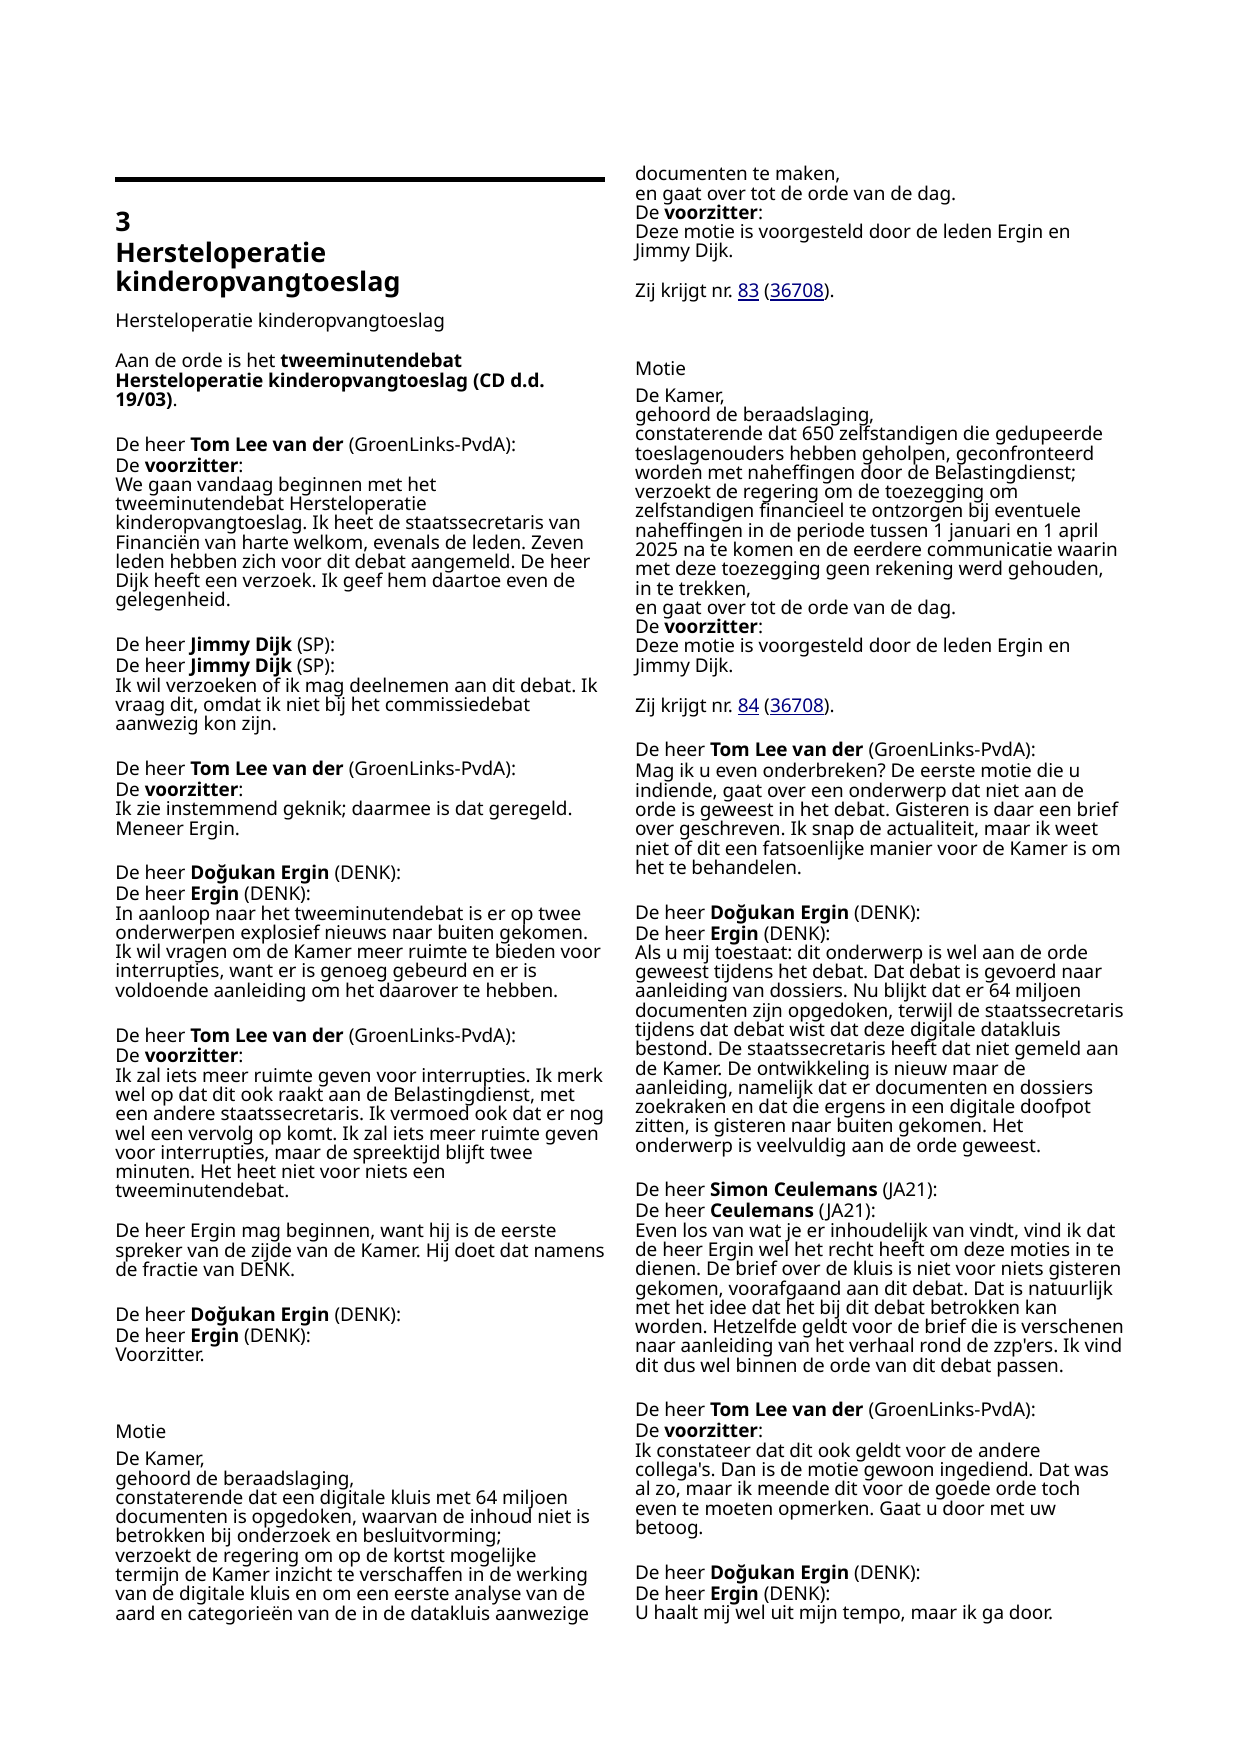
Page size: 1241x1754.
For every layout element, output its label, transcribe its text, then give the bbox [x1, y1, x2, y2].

text U haalt mij wel uit mijn tempo, maar ik ga door. [635, 1604, 1125, 1623]
text verzoekt de regering om op de kortst mogelijke termijn de Kamer inzicht te verschaffen in de werking van de digitale kluis en om een eerste analyse van de aard en categorieën van de in de datakluis aanwezige [115, 1547, 605, 1624]
text De heer Tom Lee van der (GroenLinks-PvdA): [115, 1022, 605, 1047]
text De heer Tom Lee van der (GroenLinks-PvdA): [115, 755, 605, 781]
text De voorzitter: [635, 1422, 1125, 1442]
text constaterende dat 650 zelfstandigen die gedupeerde toeslagenouders hebben geholpen, geconfronteerd worden met naheffingen door de Belastingdienst; [635, 425, 1125, 483]
text De heer Tom Lee van der (GroenLinks-PvdA): [635, 737, 1125, 762]
text De heer Jimmy Dijk (SP): [115, 632, 605, 657]
text De heer Doğukan Ergin (DENK): [115, 1301, 605, 1327]
text De heer Doğukan Ergin (DENK): [635, 899, 1125, 924]
text gehoord de beraadslaging, [115, 1470, 605, 1489]
text De heer Doğukan Ergin (DENK): [635, 1559, 1125, 1584]
text Hersteloperatie kinderopvangtoeslag [115, 239, 605, 312]
text De voorzitter: [635, 204, 1125, 223]
text Zij krijgt nr. 84 (36708). [635, 697, 1125, 716]
text De heer Ergin mag beginnen, want hij is de eerste spreker van de zijde van de Kamer. Hij doet dat namens de fractie van DENK. [115, 1222, 605, 1280]
text Motie [115, 1419, 605, 1444]
text In aanloop naar het tweeminutendebat is er op twee onderwerpen explosief nieuws naar buiten gekomen. Ik wil vragen om de Kamer meer ruimte te bieden voor interrupties, want er is genoeg gebeurd en er is voldoende aanleiding om het daarover te hebben. [115, 904, 605, 1001]
text De voorzitter: [635, 618, 1125, 637]
text gehoord de beraadslaging, [635, 406, 1125, 425]
text De heer Ergin (DENK): [635, 1584, 1125, 1604]
text Mag ik u even onderbreken? De eerste motie die u indiende, gaat over een onderwerp dat niet aan de orde is geweest in het debat. Gisteren is daar een brief over geschreven. Ik snap de actualiteit, maar ik weet niet of dit een fatsoenlijke manier voor de Kamer is om het te behandelen. [635, 762, 1125, 878]
text De heer Ergin (DENK): [635, 924, 1125, 944]
text en gaat over tot de orde van de dag. [635, 599, 1125, 618]
text verzoekt de regering om de toezegging om zelfstandigen financieel te ontzorgen bij eventuele naheffingen in de periode tussen 1 januari en 1 april 2025 na te komen en de eerdere communicatie waarin met deze toezegging geen rekening werd gehouden, in te trekken, [635, 483, 1125, 599]
text documenten te maken, [635, 165, 1125, 184]
text De heer Jimmy Dijk (SP): [115, 657, 605, 677]
text Ik constateer dat dit ook geldt voor de andere collega's. Dan is de motie gewoon ingediend. Dat was al zo, maar ik meende dit voor de goede orde toch even te moeten opmerken. Gaat u door met uw betoog. [635, 1442, 1125, 1538]
text De heer Ceulemans (JA21): [635, 1202, 1125, 1222]
text Als u mij toestaat: dit onderwerp is wel aan de orde geweest tijdens het debat. Dat debat is gevoerd naar aanleiding van dossiers. Nu blijkt dat er 64 miljoen documenten zijn opgedoken, terwijl de staatssecretaris tijdens dat debat wist dat deze digitale datakluis bestond. De staatssecretaris heeft dat niet gemeld aan de Kamer. De ontwikkeling is nieuw maar de aanleiding, namelijk dat er documenten en dossiers zoekraken en dat die ergens in een digitale doofpot zitten, is gisteren naar buiten gekomen. Het onderwerp is veelvuldig aan de orde geweest. [635, 944, 1125, 1156]
text Zij krijgt nr. 83 (36708). [635, 282, 1125, 302]
text Deze motie is voorgesteld door de leden Ergin en Jimmy Dijk. [635, 223, 1125, 262]
text Aan de orde is het tweeminutendebat Hersteloperatie kinderopvangtoeslag (CD d.d. 19/03). [115, 352, 605, 410]
text Even los van wat je er inhoudelijk van vindt, vind ik dat de heer Ergin wel het recht heeft om deze moties in te dienen. De brief over de kluis is niet voor niets gisteren gekomen, voorafgaand aan dit debat. Dat is natuurlijk met het idee dat het bij dit debat betrokken kan worden. Hetzelfde geldt voor de brief die is verschenen naar aanleiding van het verhaal rond de zzp'ers. Ik vind dit dus wel binnen de orde van dit debat passen. [635, 1222, 1125, 1376]
text Voorzitter. [115, 1346, 605, 1365]
text Ik zal iets meer ruimte geven voor interrupties. Ik merk wel op dat dit ook raakt aan de Belastingdienst, met een andere staatssecretaris. Ik vermoed ook dat er nog wel een vervolg op komt. Ik zal iets meer ruimte geven voor interrupties, maar de spreektijd blijft twee minuten. Het heet niet voor niets een tweeminutendebat. [115, 1067, 605, 1202]
text De heer Simon Ceulemans (JA21): [635, 1177, 1125, 1202]
text De heer Ergin (DENK): [115, 885, 605, 904]
text We gaan vandaag beginnen met het tweeminutendebat Hersteloperatie kinderopvangtoeslag. Ik heet de staatssecretaris van Financiën van harte welkom, evenals de leden. Zeven leden hebben zich voor dit debat aangemeld. De heer Dijk heeft een verzoek. Ik geef hem daartoe even de gelegenheid. [115, 476, 605, 611]
text Deze motie is voorgesteld door de leden Ergin en Jimmy Dijk. [635, 637, 1125, 676]
text De voorzitter: [115, 781, 605, 800]
text Ik zie instemmend geknik; daarmee is dat geregeld. Meneer Ergin. [115, 800, 605, 839]
text De heer Ergin (DENK): [115, 1327, 605, 1346]
text en gaat over tot de orde van de dag. [635, 184, 1125, 204]
text De Kamer, [635, 387, 1125, 406]
text De heer Doğukan Ergin (DENK): [115, 859, 605, 885]
text Ik wil verzoeken of ik mag deelnemen aan dit debat. Ik vraag dit, omdat ik niet bij het commissiedebat aanwezig kon zijn. [115, 677, 605, 734]
text Hersteloperatie kinderopvangtoeslag [115, 312, 605, 332]
text De voorzitter: [115, 457, 605, 476]
text De voorzitter: [115, 1047, 605, 1067]
text Motie [635, 355, 1125, 381]
text constaterende dat een digitale kluis met 64 miljoen documenten is opgedoken, waarvan de inhoud niet is betrokken bij onderzoek en besluitvorming; [115, 1489, 605, 1547]
text De Kamer, [115, 1450, 605, 1470]
text 3 [115, 203, 605, 239]
text De heer Tom Lee van der (GroenLinks-PvdA): [115, 431, 605, 457]
text De heer Tom Lee van der (GroenLinks-PvdA): [635, 1397, 1125, 1422]
